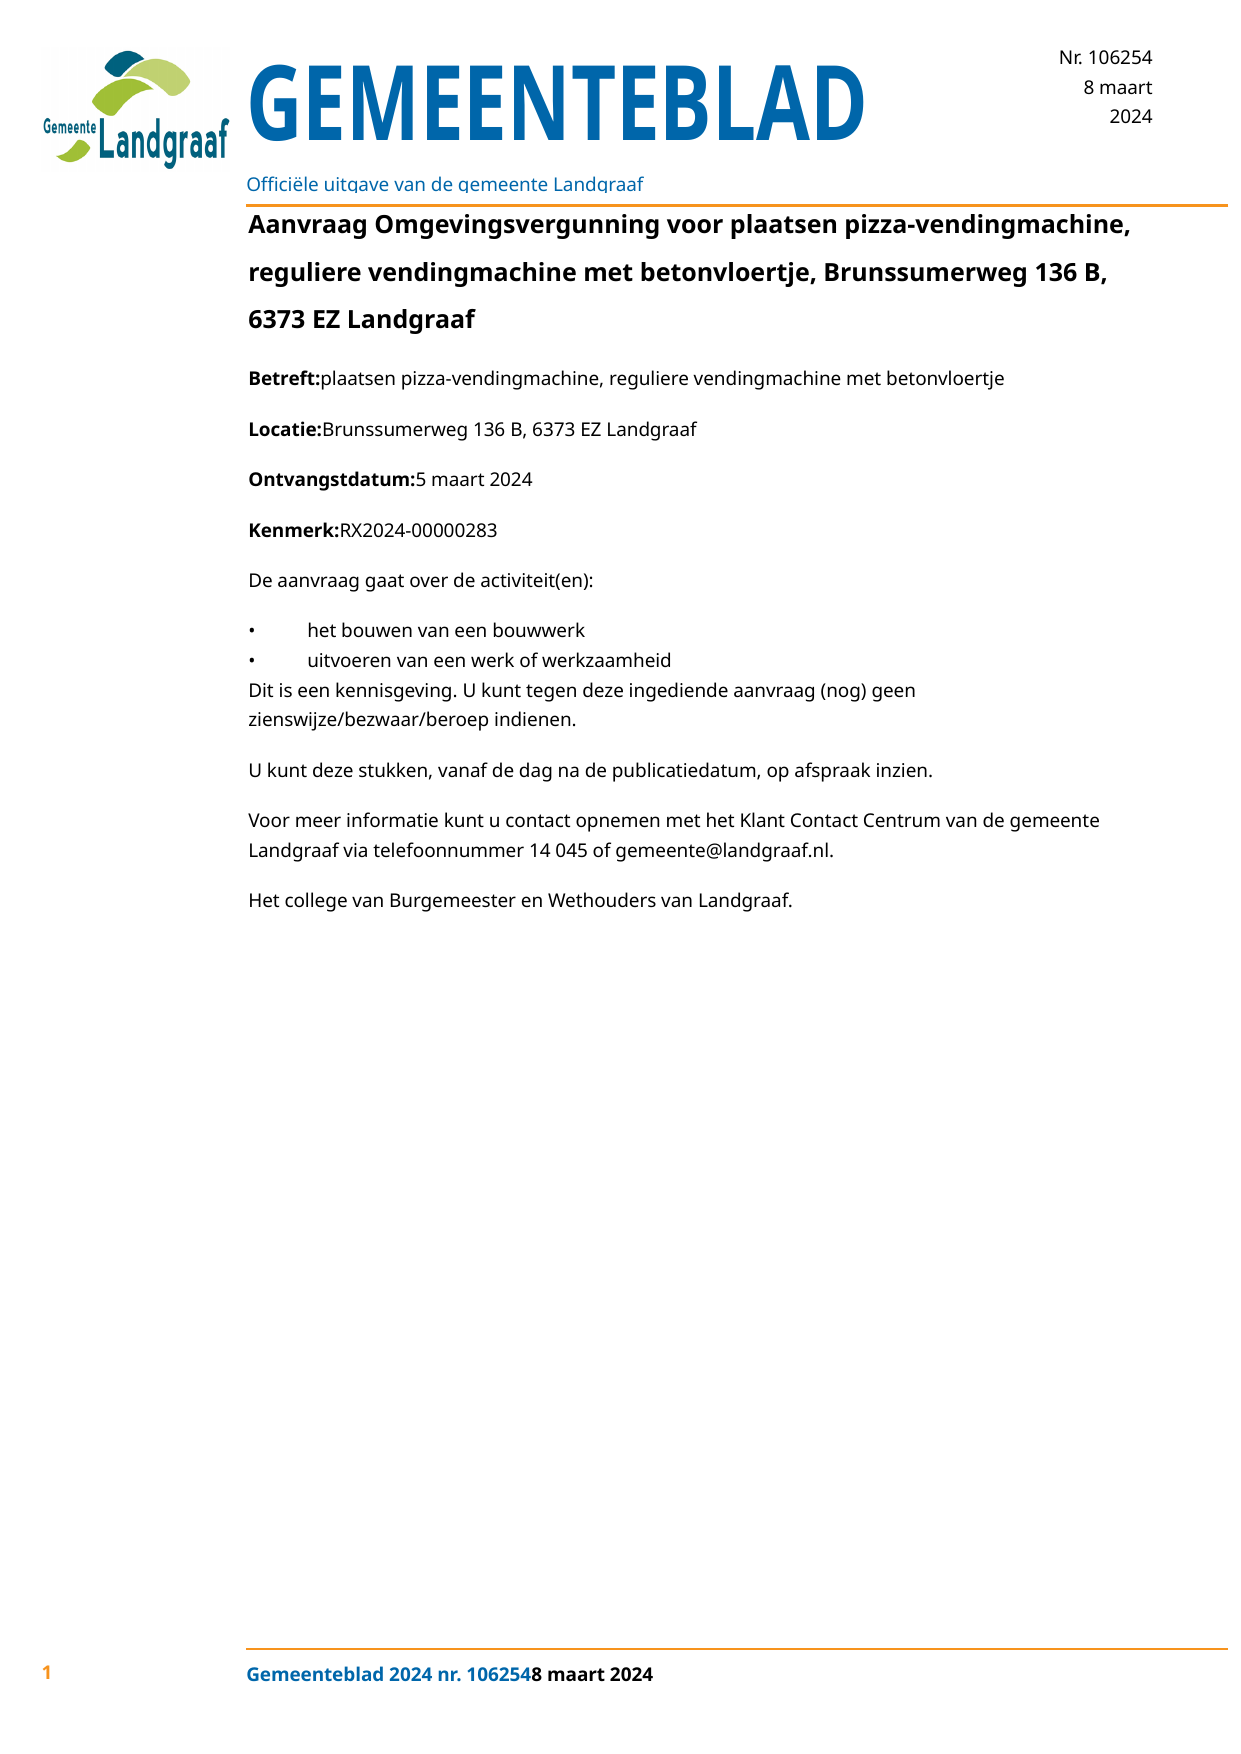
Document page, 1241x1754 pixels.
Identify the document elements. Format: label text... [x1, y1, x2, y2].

text Betreft:plaatsen pizza-vendingmachine, reguliere vendingmachine met betonvloertje [248, 366, 1152, 391]
list uitvoeren van een werk of werkzaamheid [248, 647, 1152, 673]
text Dit is een kennisgeving. U kunt tegen deze ingediende aanvraag (nog) geen zienswijze/bezwaar/beroep indienen. [248, 677, 1152, 732]
picture [41, 47, 231, 172]
text Het college van Burgemeester en Wethouders van Landgraaf. [248, 887, 1152, 913]
text Kenmerk:RX2024-00000283 [248, 517, 1152, 542]
text Locatie:Brunssumerweg 136 B, 6373 EZ Landgraaf [248, 416, 1152, 442]
text De aanvraag gaat over de activiteit(en): [248, 567, 1152, 593]
text Ontvangstdatum:5 maart 2024 [248, 466, 1152, 492]
list het bouwen van een bouwwerk [248, 618, 1152, 643]
text Voor meer informatie kunt u contact opnemen met het Klant Contact Centrum van de gemeente Landgraaf via telefoonnummer 14 045 of gemeente@landgraaf.nl. [248, 807, 1152, 862]
text Aanvraag Omgevingsvergunning voor plaatsen pizza-vendingmachine, reguliere vendingmachine met betonvloertje, Brunssumerweg 136 B, 6373 EZ Landgraaf [248, 207, 1152, 336]
text U kunt deze stukken, vanaf de dag na de publicatiedatum, op afspraak inzien. [248, 757, 1152, 782]
